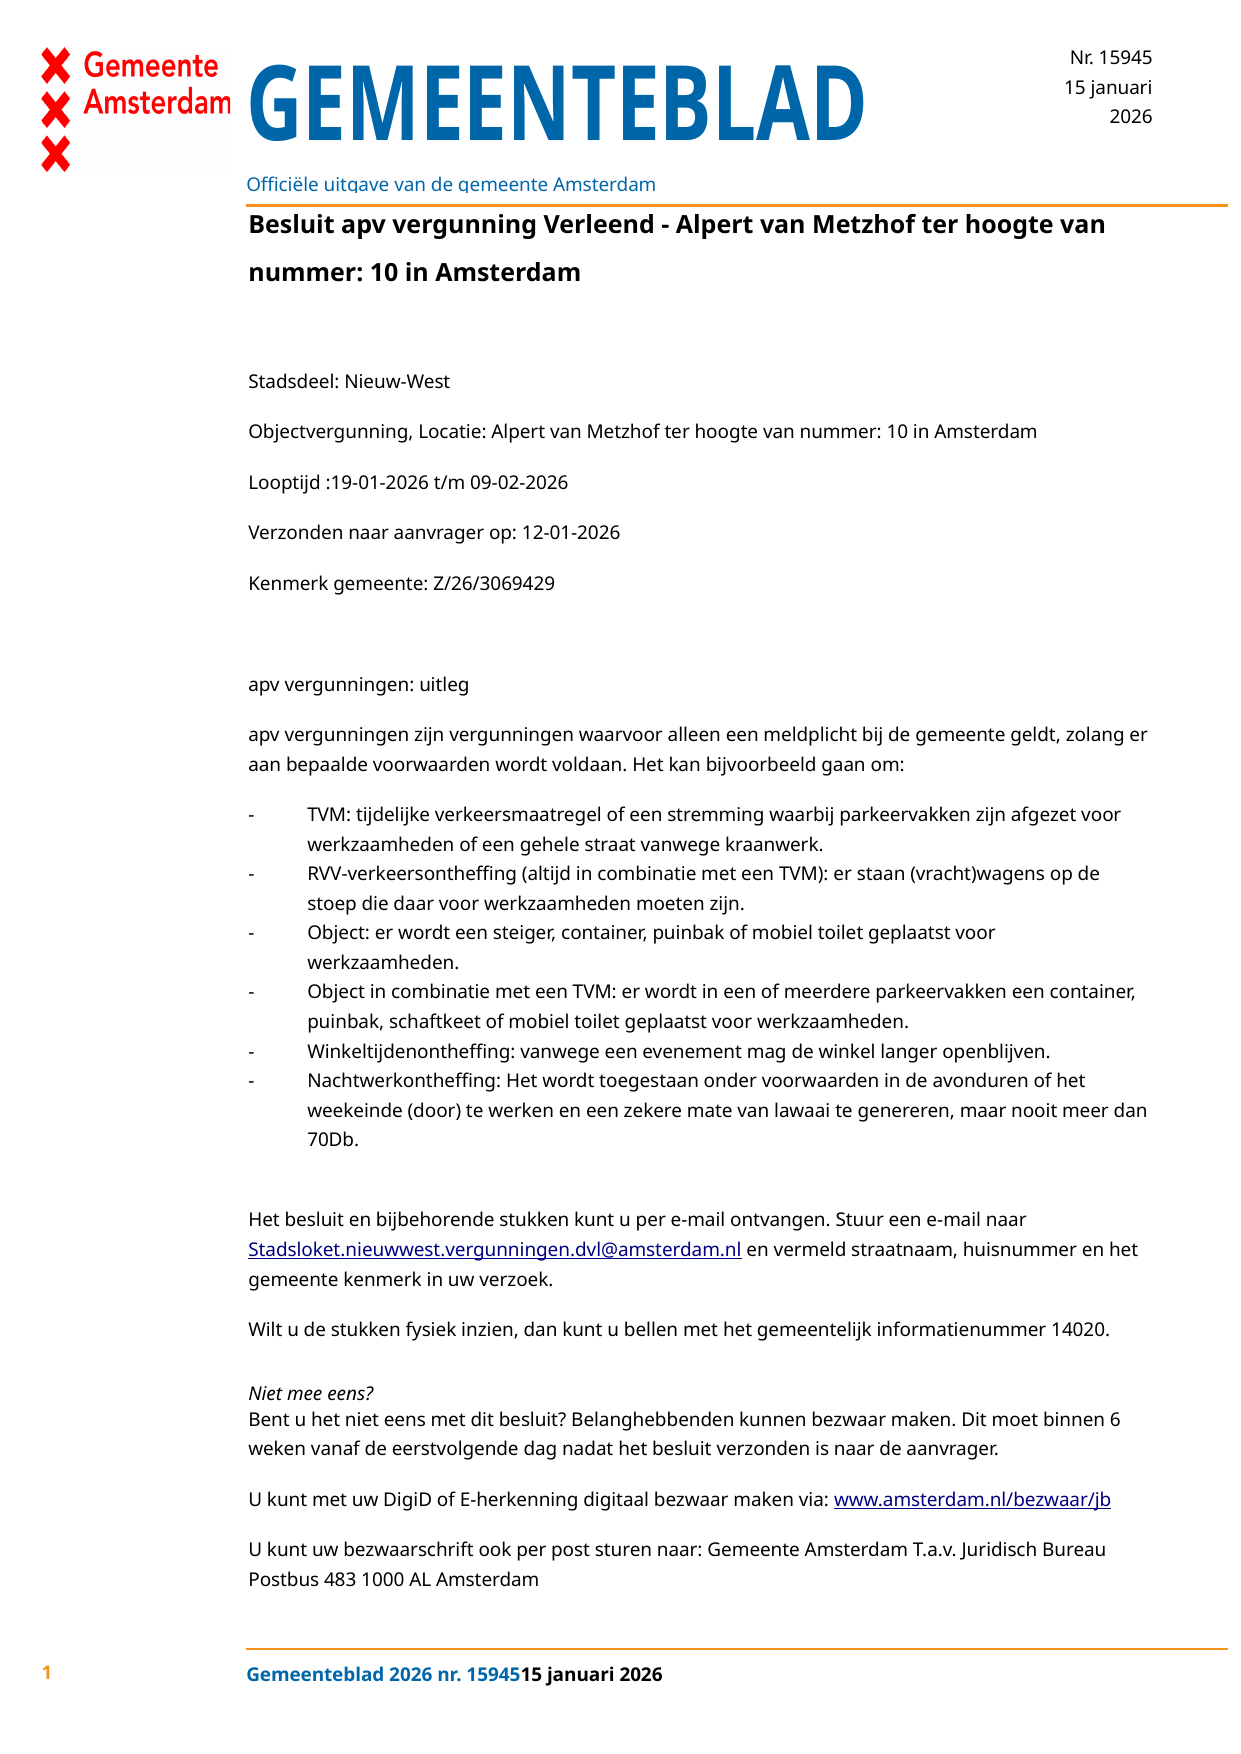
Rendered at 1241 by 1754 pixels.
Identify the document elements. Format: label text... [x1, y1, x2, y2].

text Stadsdeel: Nieuw-West [248, 368, 1152, 394]
text Looptijd :19-01-2026 t/m 09-02-2026 [248, 469, 1152, 495]
text Het besluit en bijbehorende stukken kunt u per e-mail ontvangen. Stuur een e-mail naar Stadsloket.nieuwwest.vergunningen.dvl@amsterdam.nl en vermeld straatnaam, huisnummer en het gemeente kenmerk in uw verzoek. [248, 1207, 1152, 1292]
text U kunt uw bezwaarschrift ook per post sturen naar: Gemeente Amsterdam T.a.v. Juridisch Bureau Postbus 483 1000 AL Amsterdam [248, 1536, 1152, 1592]
text Besluit apv vergunning Verleend - Alpert van Metzhof ter hoogte van nummer: 10 in Amsterdam [248, 207, 1152, 288]
text Wilt u de stukken fysiek inzien, dan kunt u bellen met het gemeentelijk informatienummer 14020. [248, 1316, 1152, 1342]
text Bent u het niet eens met dit besluit? Belanghebbenden kunnen bezwaar maken. Dit moet binnen 6 weken vanaf de eerstvolgende dag nadat het besluit verzonden is naar de aanvrager. [248, 1406, 1152, 1461]
text apv vergunningen zijn vergunningen waarvoor alleen een meldplicht bij de gemeente geldt, zolang er aan bepaalde voorwaarden wordt voldaan. Het kan bijvoorbeeld gaan om: [248, 721, 1152, 777]
text Kenmerk gemeente: Z/26/3069429 [248, 570, 1152, 596]
text Verzonden naar aanvrager op: 12-01-2026 [248, 519, 1152, 545]
list Object in combinatie met een TVM: er wordt in een of meerdere parkeervakken een container, puinbak, schaftkeet of mobiel toilet geplaatst voor werkzaamheden. [248, 979, 1152, 1034]
text Objectvergunning, Locatie: Alpert van Metzhof ter hoogte van nummer: 10 in Amsterdam [248, 419, 1152, 444]
list Object: er wordt een steiger, container, puinbak of mobiel toilet geplaatst voor werkzaamheden. [248, 919, 1152, 975]
list TVM: tijdelijke verkeersmaatregel of een stremming waarbij parkeervakken zijn afgezet voor werkzaamheden of een gehele straat vanwege kraanwerk. [248, 801, 1152, 857]
list Nachtwerkontheffing: Het wordt toegestaan onder voorwaarden in de avonduren of het weekeinde (door) te werken en een zekere mate van lawaai te genereren, maar nooit meer dan 70Db. [248, 1067, 1152, 1152]
list RVV-verkeersontheffing (altijd in combinatie met een TVM): er staan (vracht)wagens op de stoep die daar voor werkzaamheden moeten zijn. [248, 860, 1152, 916]
text apv vergunningen: uitleg [248, 671, 1152, 697]
text U kunt met uw DigiD of E-herkenning digitaal bezwaar maken via: www.amsterdam.nl/bezwaar/jb [248, 1486, 1152, 1512]
picture [41, 47, 231, 172]
text Niet mee eens? [248, 1380, 1152, 1406]
list Winkeltijdenontheffing: vanwege een evenement mag de winkel langer openblijven. [248, 1038, 1152, 1064]
